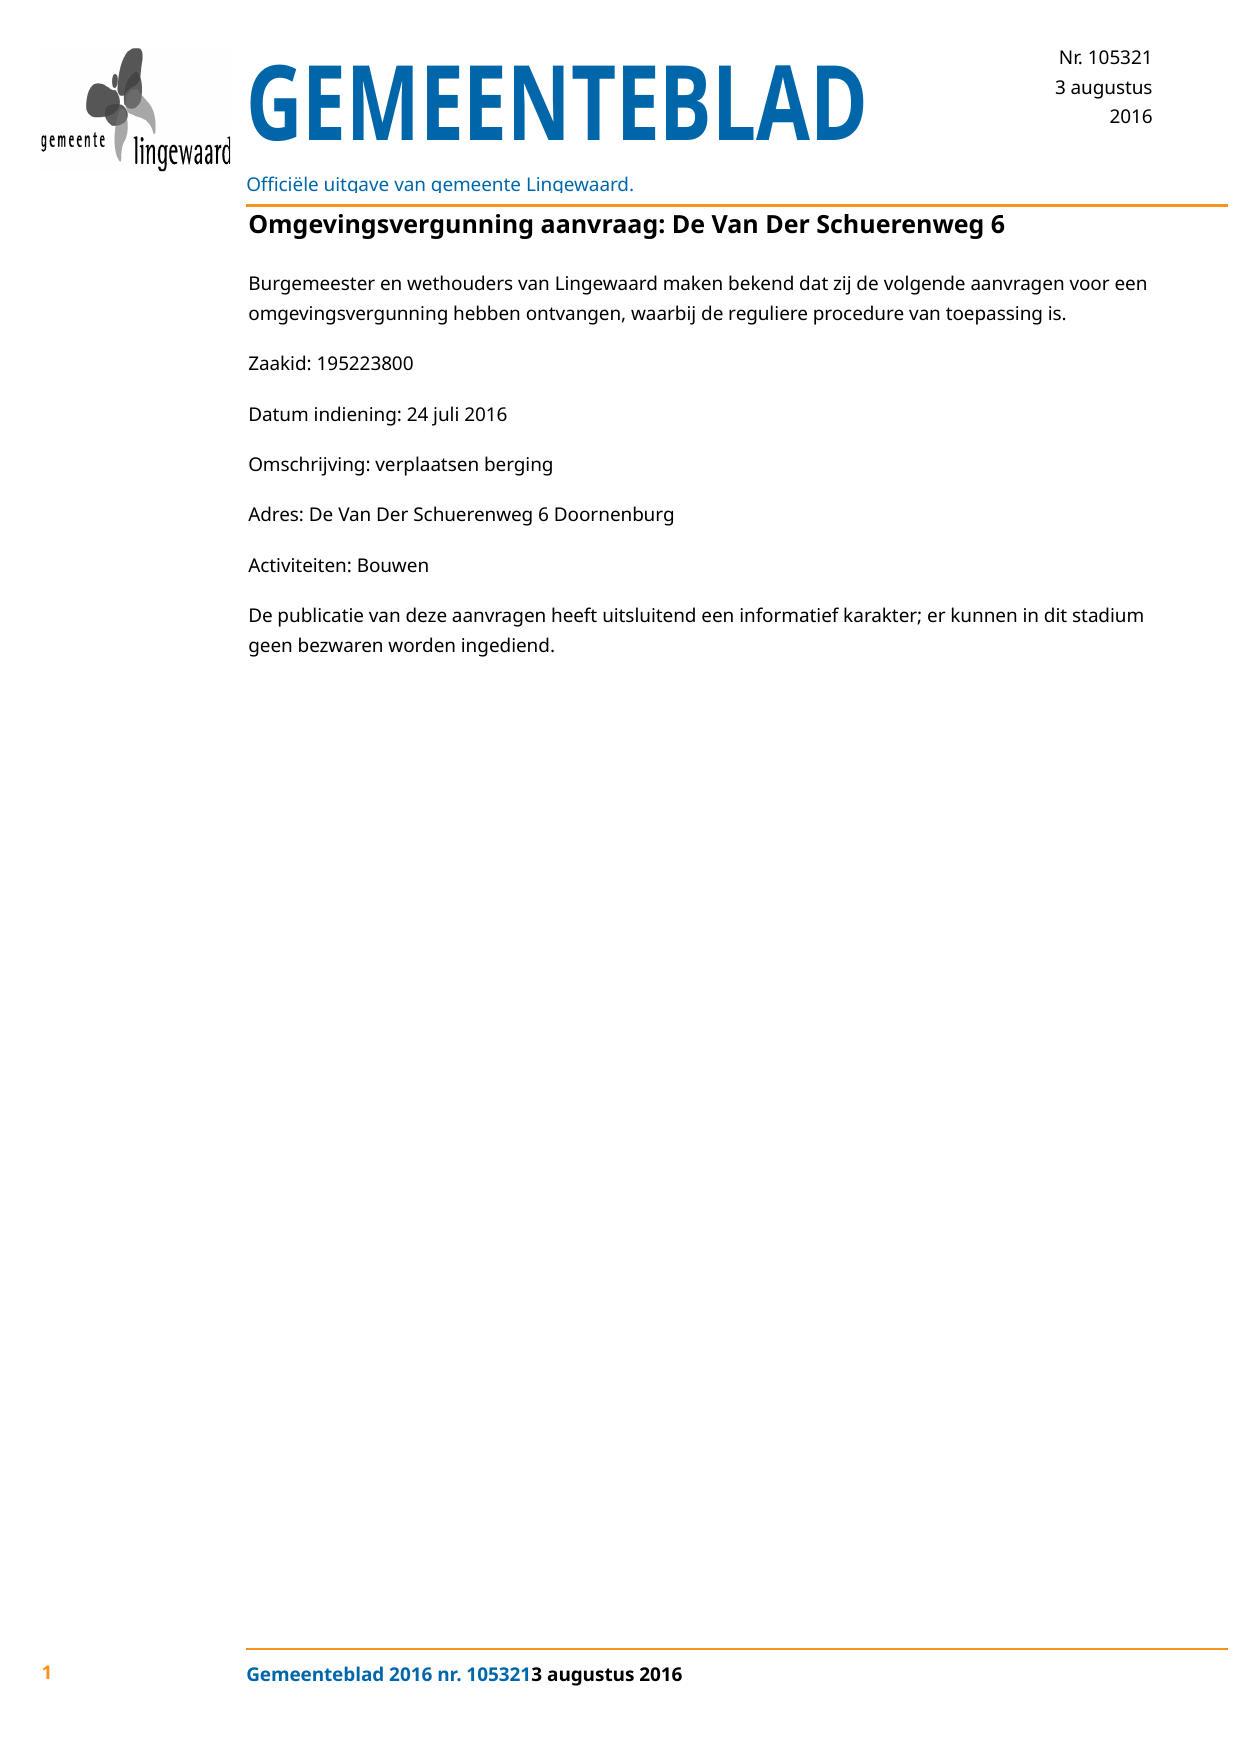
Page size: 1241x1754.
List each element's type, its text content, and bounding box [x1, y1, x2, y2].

text Adres: De Van Der Schuerenweg 6 Doornenburg [248, 502, 1152, 527]
text Activiteiten: Bouwen [248, 552, 1152, 578]
text Burgemeester en wethouders van Lingewaard maken bekend dat zij de volgende aanvragen voor een omgevingsvergunning hebben ontvangen, waarbij de reguliere procedure van toepassing is. [248, 270, 1152, 326]
text Omgevingsvergunning aanvraag: De Van Der Schuerenweg 6 [248, 207, 1152, 241]
picture [41, 47, 231, 172]
text De publicatie van deze aanvragen heeft uitsluitend een informatief karakter; er kunnen in dit stadium geen bezwaren worden ingediend. [248, 602, 1152, 658]
text Omschrijving: verplaatsen berging [248, 451, 1152, 477]
text Zaakid: 195223800 [248, 350, 1152, 376]
text Datum indiening: 24 juli 2016 [248, 401, 1152, 426]
